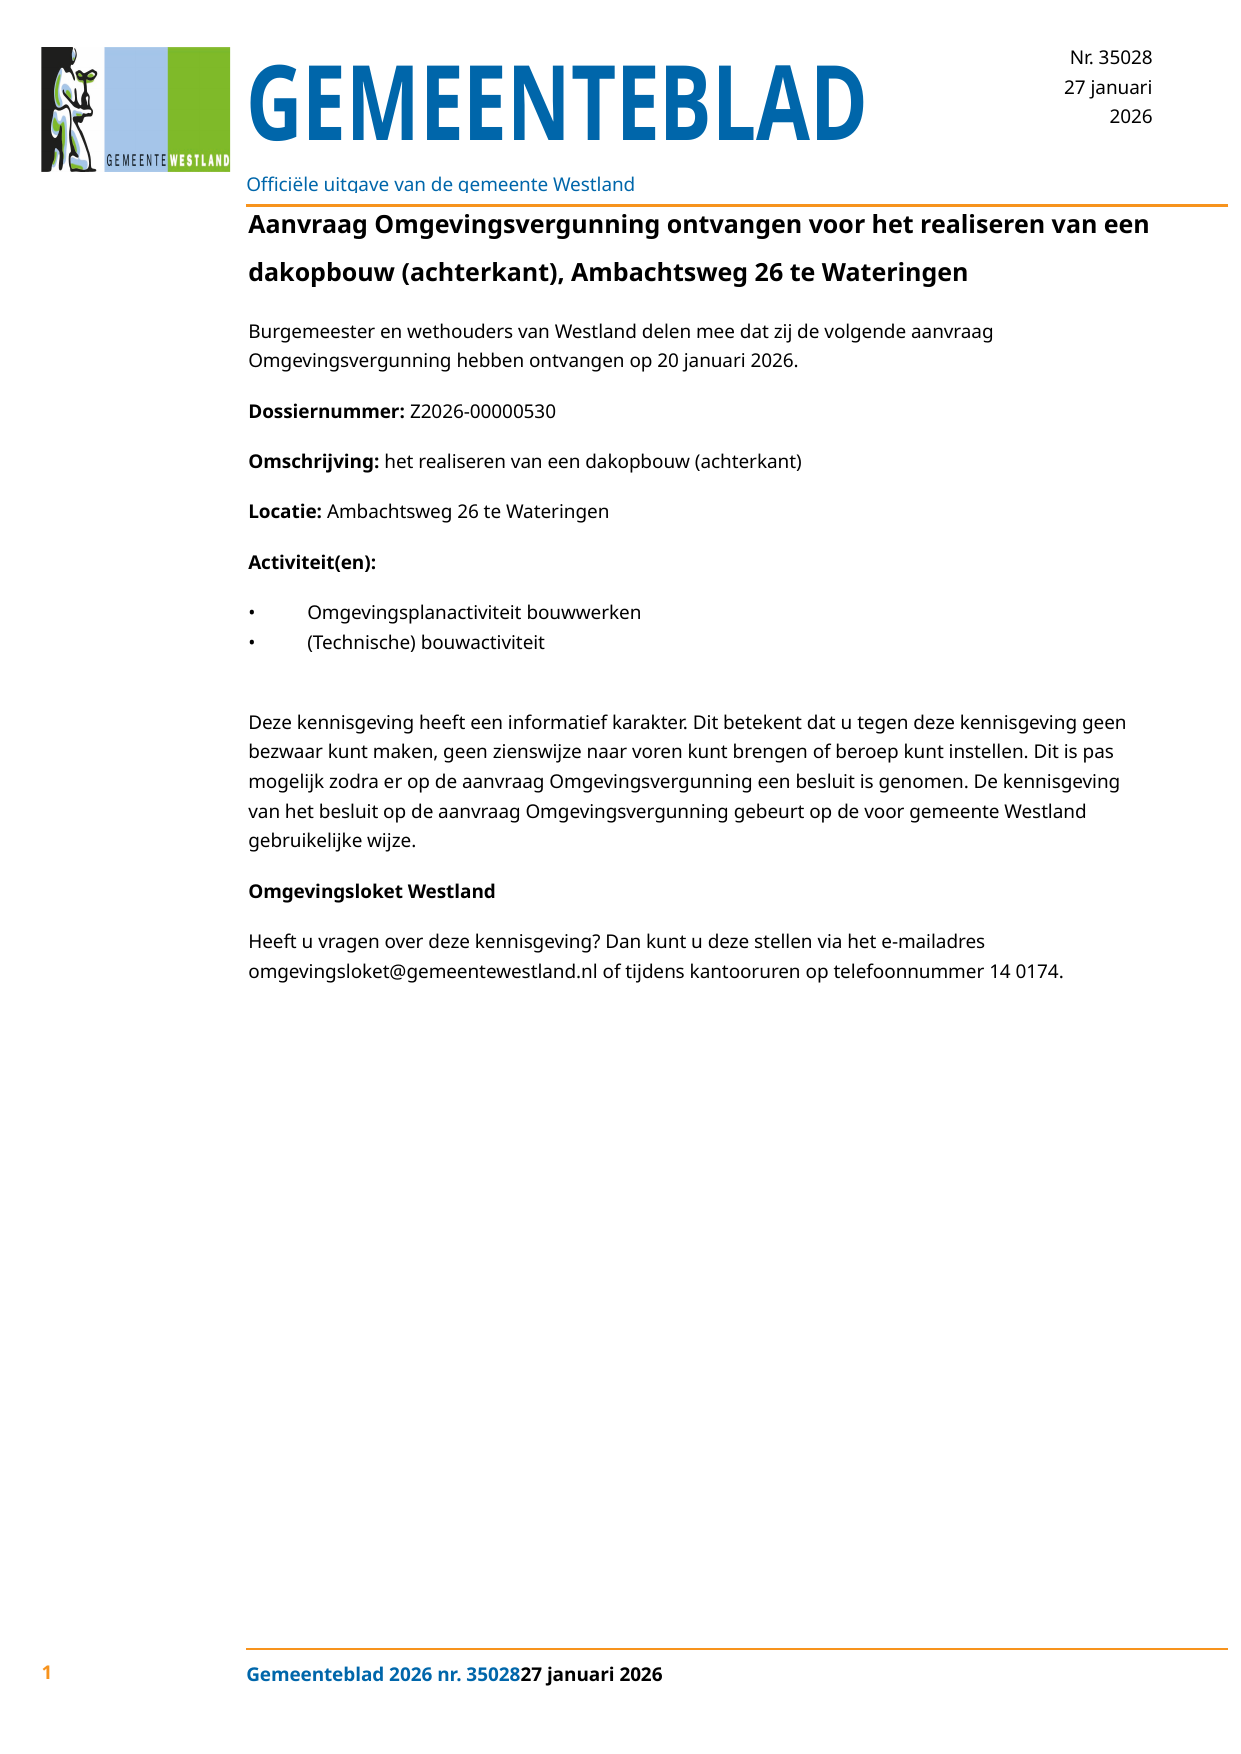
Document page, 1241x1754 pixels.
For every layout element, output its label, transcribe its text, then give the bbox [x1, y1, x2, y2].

picture [41, 47, 231, 172]
text Aanvraag Omgevingsvergunning ontvangen voor het realiseren van een dakopbouw (achterkant), Ambachtsweg 26 te Wateringen [248, 207, 1152, 288]
text Activiteit(en): [248, 549, 1152, 575]
list Omgevingsplanactiviteit bouwwerken [248, 599, 1152, 625]
text Omgevingsloket Westland [248, 878, 1152, 904]
text Deze kennisgeving heeft een informatief karakter. Dit betekent dat u tegen deze kennisgeving geen bezwaar kunt maken, geen zienswijze naar voren kunt brengen of beroep kunt instellen. Dit is pas mogelijk zodra er op de aanvraag Omgevingsvergunning een besluit is genomen. De kennisgeving van het besluit op de aanvraag Omgevingsvergunning gebeurt op de voor gemeente Westland gebruikelijke wijze. [248, 709, 1152, 853]
text Dossiernummer: Z2026-00000530 [248, 398, 1152, 424]
text Heeft u vragen over deze kennisgeving? Dan kunt u deze stellen via het e-mailadres omgevingsloket@gemeentewestland.nl of tijdens kantooruren op telefoonnummer 14 0174. [248, 928, 1152, 984]
text Burgemeester en wethouders van Westland delen mee dat zij de volgende aanvraag Omgevingsvergunning hebben ontvangen op 20 januari 2026. [248, 318, 1152, 373]
text Locatie: Ambachtsweg 26 te Wateringen [248, 499, 1152, 524]
text Omschrijving: het realiseren van een dakopbouw (achterkant) [248, 448, 1152, 474]
list (Technische) bouwactiviteit [248, 629, 1152, 655]
